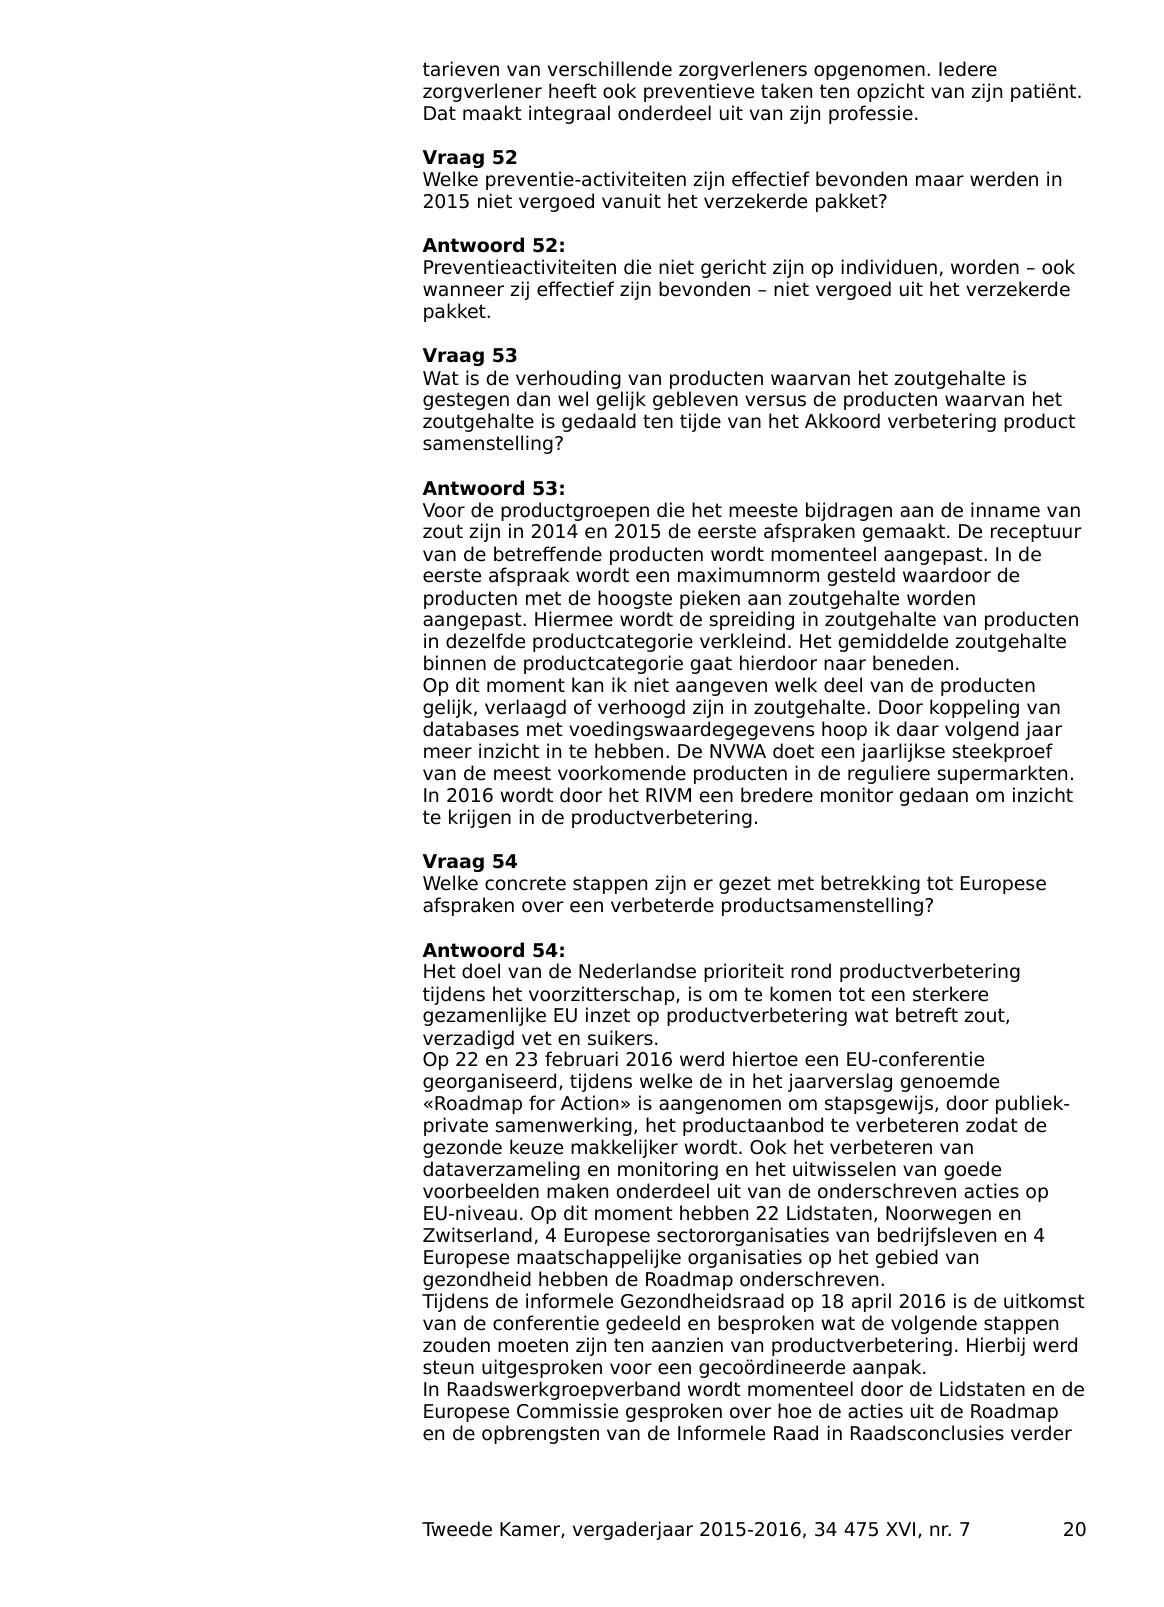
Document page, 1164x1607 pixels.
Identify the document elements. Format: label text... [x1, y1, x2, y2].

text Antwoord 53: [422, 477, 1087, 499]
text tarieven van verschillende zorgverleners opgenomen. Iedere zorgverlener heeft ook preventieve taken ten opzicht van zijn patiënt. Dat maakt integraal onderdeel uit van zijn professie. [422, 59, 1087, 125]
text Voor de productgroepen die het meeste bijdragen aan de inname van zout zijn in 2014 en 2015 de eerste afspraken gemaakt. De receptuur van de betreffende producten wordt momenteel aangepast. In de eerste afspraak wordt een maximumnorm gesteld waardoor de producten met de hoogste pieken aan zoutgehalte worden aangepast. Hiermee wordt de spreiding in zoutgehalte van producten in dezelfde productcategorie verkleind. Het gemiddelde zoutgehalte binnen de productcategorie gaat hierdoor naar beneden. [422, 499, 1087, 675]
text Wat is de verhouding van producten waarvan het zoutgehalte is gestegen dan wel gelijk gebleven versus de producten waarvan het zoutgehalte is gedaald ten tijde van het Akkoord verbetering product samenstelling? [422, 367, 1087, 455]
text Het doel van de Nederlandse prioriteit rond productverbetering tijdens het voorzitterschap, is om te komen tot een sterkere gezamenlijke EU inzet op productverbetering wat betreft zout, verzadigd vet en suikers. [422, 961, 1087, 1049]
text Vraag 53 [422, 345, 1087, 367]
text Welke preventie-activiteiten zijn effectief bevonden maar werden in 2015 niet vergoed vanuit het verzekerde pakket? [422, 169, 1087, 213]
text Preventieactiviteiten die niet gericht zijn op individuen, worden – ook wanneer zij effectief zijn bevonden – niet vergoed uit het verzekerde pakket. [422, 257, 1087, 323]
text Op dit moment kan ik niet aangeven welk deel van de producten gelijk, verlaagd of verhoogd zijn in zoutgehalte. Door koppeling van databases met voedingswaardegegevens hoop ik daar volgend jaar meer inzicht in te hebben. De NVWA doet een jaarlijkse steekproef van de meest voorkomende producten in de reguliere supermarkten. In 2016 wordt door het RIVM een bredere monitor gedaan om inzicht te krijgen in de productverbetering. [422, 675, 1087, 829]
text Vraag 54 [422, 851, 1087, 873]
text Antwoord 52: [422, 235, 1087, 257]
text Antwoord 54: [422, 939, 1087, 961]
text Tijdens de informele Gezondheidsraad op 18 april 2016 is de uitkomst van de conferentie gedeeld en besproken wat de volgende stappen zouden moeten zijn ten aanzien van productverbetering. Hierbij werd steun uitgesproken voor een gecoördineerde aanpak. [422, 1291, 1087, 1379]
text Op 22 en 23 februari 2016 werd hiertoe een EU-conferentie georganiseerd, tijdens welke de in het jaarverslag genoemde «Roadmap for Action» is aangenomen om stapsgewijs, door publiek-private samenwerking, het productaanbod te verbeteren zodat de gezonde keuze makkelijker wordt. Ook het verbeteren van dataverzameling en monitoring en het uitwisselen van goede voorbeelden maken onderdeel uit van de onderschreven acties op EU-niveau. Op dit moment hebben 22 Lidstaten, Noorwegen en Zwitserland, 4 Europese sectororganisaties van bedrijfsleven en 4 Europese maatschappelijke organisaties op het gebied van gezondheid hebben de Roadmap onderschreven. [422, 1049, 1087, 1291]
text In Raadswerkgroepverband wordt momenteel door de Lidstaten en de Europese Commissie gesproken over hoe de acties uit de Roadmap en de opbrengsten van de Informele Raad in Raadsconclusies verder [422, 1379, 1087, 1445]
text Welke concrete stappen zijn er gezet met betrekking tot Europese afspraken over een verbeterde productsamenstelling? [422, 873, 1087, 917]
text Vraag 52 [422, 147, 1087, 169]
